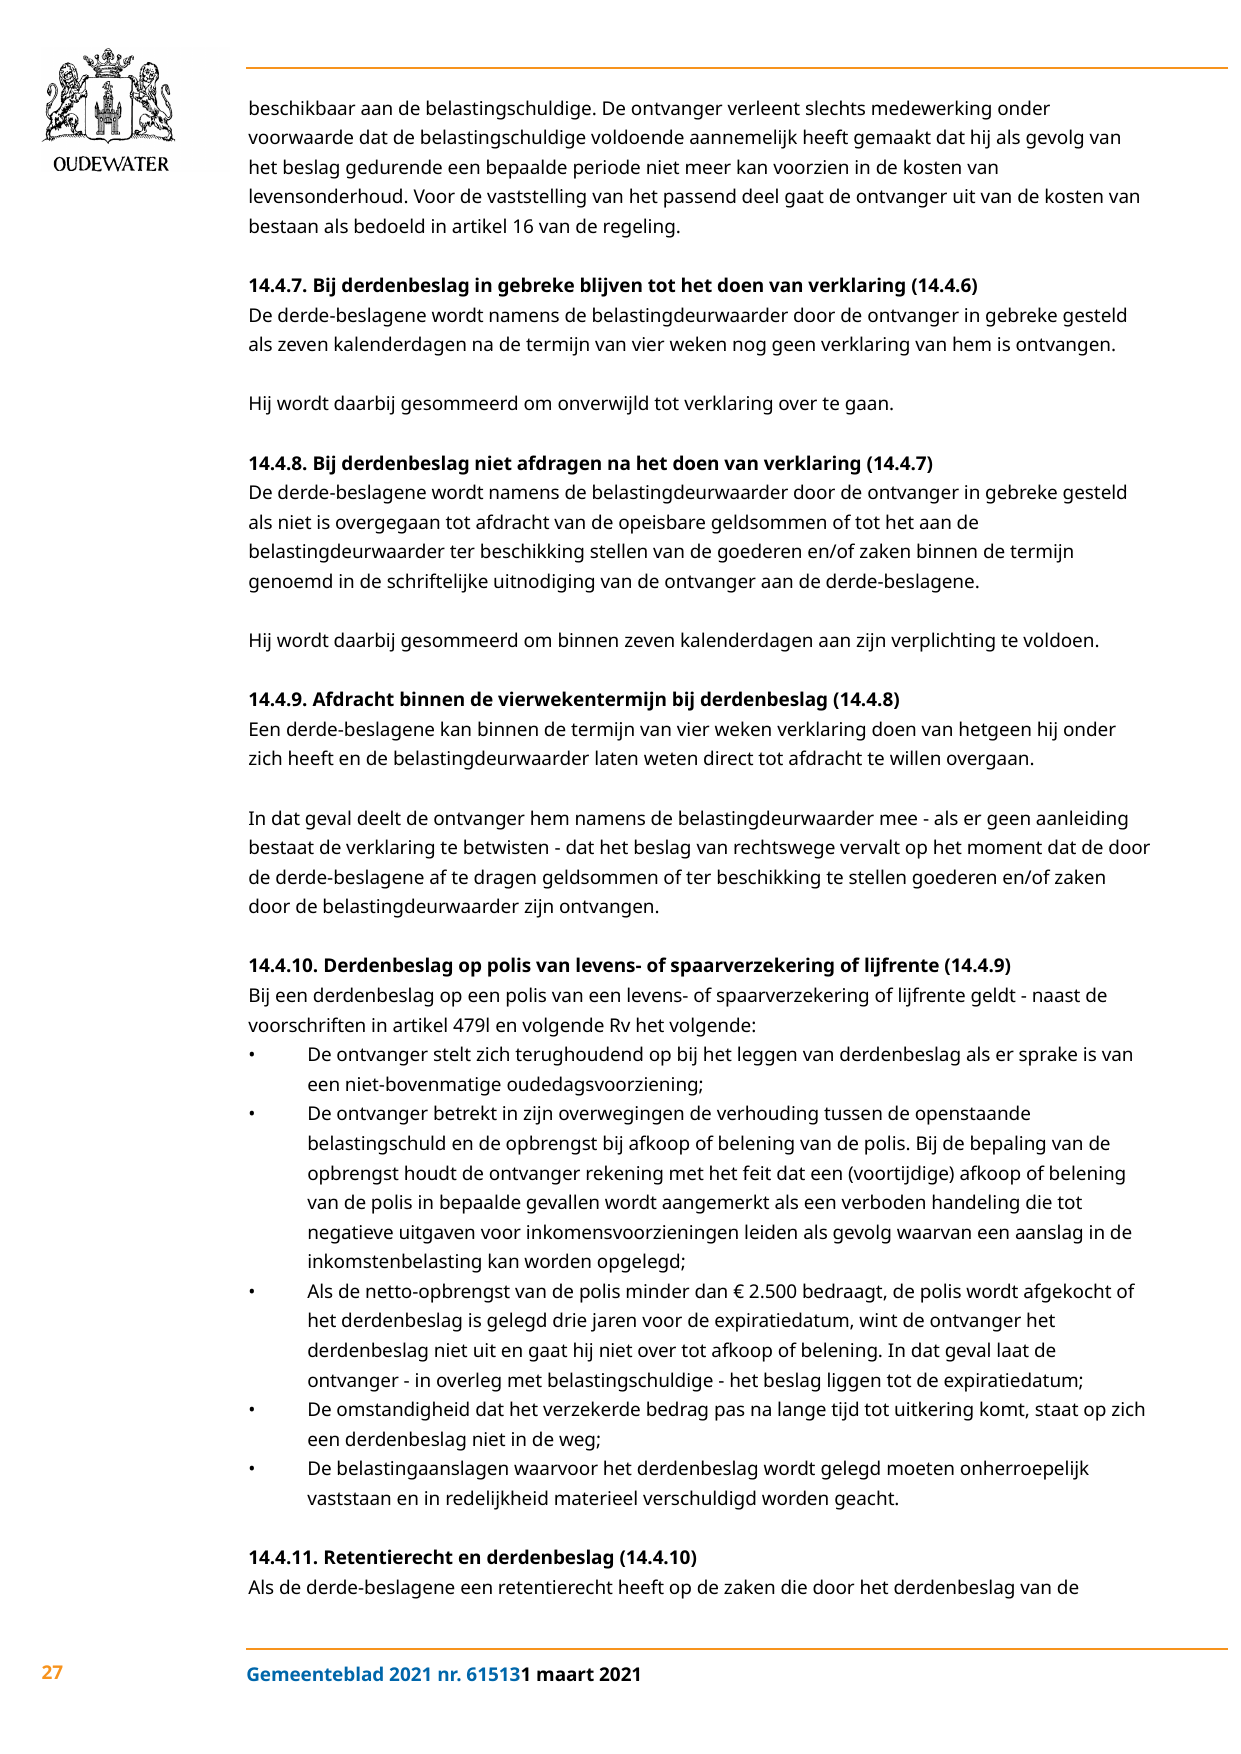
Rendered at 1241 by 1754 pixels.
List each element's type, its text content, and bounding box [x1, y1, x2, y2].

text 14.4.9. Afdracht binnen de vierwekentermijn bij derdenbeslag (14.4.8) [248, 686, 1152, 712]
list De belastingaanslagen waarvoor het derdenbeslag wordt gelegd moeten onherroepelijk vaststaan en in redelijkheid materieel verschuldigd worden geacht. [248, 1456, 1152, 1511]
picture [41, 47, 231, 172]
text De derde-beslagene wordt namens de belastingdeurwaarder door de ontvanger in gebreke gesteld als zeven kalenderdagen na de termijn van vier weken nog geen verklaring van hem is ontvangen. [248, 302, 1152, 357]
text Een derde-beslagene kan binnen de termijn van vier weken verklaring doen van hetgeen hij onder zich heeft en de belastingdeurwaarder laten weten direct tot afdracht te willen overgaan. [248, 716, 1152, 771]
text 14.4.8. Bij derdenbeslag niet afdragen na het doen van verklaring (14.4.7) [248, 450, 1152, 476]
text beschikbaar aan de belastingschuldige. De ontvanger verleent slechts medewerking onder voorwaarde dat de belastingschuldige voldoende aannemelijk heeft gemaakt dat hij als gevolg van het beslag gedurende een bepaalde periode niet meer kan voorzien in de kosten van levensonderhoud. Voor de vaststelling van het passend deel gaat de ontvanger uit van de kosten van bestaan als bedoeld in artikel 16 van de regeling. [248, 95, 1152, 239]
text Als de derde-beslagene een retentierecht heeft op de zaken die door het derdenbeslag van de [248, 1574, 1152, 1600]
list Als de netto-opbrengst van de polis minder dan € 2.500 bedraagt, de polis wordt afgekocht of het derdenbeslag is gelegd drie jaren voor de expiratiedatum, wint de ontvanger het derdenbeslag niet uit en gaat hij niet over tot afkoop of belening. In dat geval laat de ontvanger - in overleg met belastingschuldige - het beslag liggen tot de expiratiedatum; [248, 1278, 1152, 1393]
text 14.4.7. Bij derdenbeslag in gebreke blijven tot het doen van verklaring (14.4.6) [248, 272, 1152, 298]
list De ontvanger stelt zich terughoudend op bij het leggen van derdenbeslag als er sprake is van een niet-bovenmatige oudedagsvoorziening; [248, 1041, 1152, 1097]
list De ontvanger betrekt in zijn overwegingen de verhouding tussen de openstaande belastingschuld en de opbrengst bij afkoop of belening van de polis. Bij de bepaling van de opbrengst houdt de ontvanger rekening met het feit dat een (voortijdige) afkoop of belening van de polis in bepaalde gevallen wordt aangemerkt als een verboden handeling die tot negatieve uitgaven voor inkomensvoorzieningen leiden als gevolg waarvan een aanslag in de inkomstenbelasting kan worden opgelegd; [248, 1101, 1152, 1274]
list De omstandigheid dat het verzekerde bedrag pas na lange tijd tot uitkering komt, staat op zich een derdenbeslag niet in de weg; [248, 1396, 1152, 1452]
text Hij wordt daarbij gesommeerd om binnen zeven kalenderdagen aan zijn verplichting te voldoen. [248, 627, 1152, 653]
text 14.4.11. Retentierecht en derdenbeslag (14.4.10) [248, 1544, 1152, 1570]
text Hij wordt daarbij gesommeerd om onverwijld tot verklaring over te gaan. [248, 391, 1152, 416]
text Bij een derdenbeslag op een polis van een levens- of spaarverzekering of lijfrente geldt - naast de voorschriften in artikel 479l en volgende Rv het volgende: [248, 982, 1152, 1038]
text 14.4.10. Derdenbeslag op polis van levens- of spaarverzekering of lijfrente (14.4.9) [248, 953, 1152, 978]
text In dat geval deelt de ontvanger hem namens de belastingdeurwaarder mee - als er geen aanleiding bestaat de verklaring te betwisten - dat het beslag van rechtswege vervalt op het moment dat de door de derde-beslagene af te dragen geldsommen of ter beschikking te stellen goederen en/of zaken door de belastingdeurwaarder zijn ontvangen. [248, 805, 1152, 919]
text De derde-beslagene wordt namens de belastingdeurwaarder door de ontvanger in gebreke gesteld als niet is overgegaan tot afdracht van de opeisbare geldsommen of tot het aan de belastingdeurwaarder ter beschikking stellen van de goederen en/of zaken binnen de termijn genoemd in de schriftelijke uitnodiging van de ontvanger aan de derde-beslagene. [248, 479, 1152, 594]
